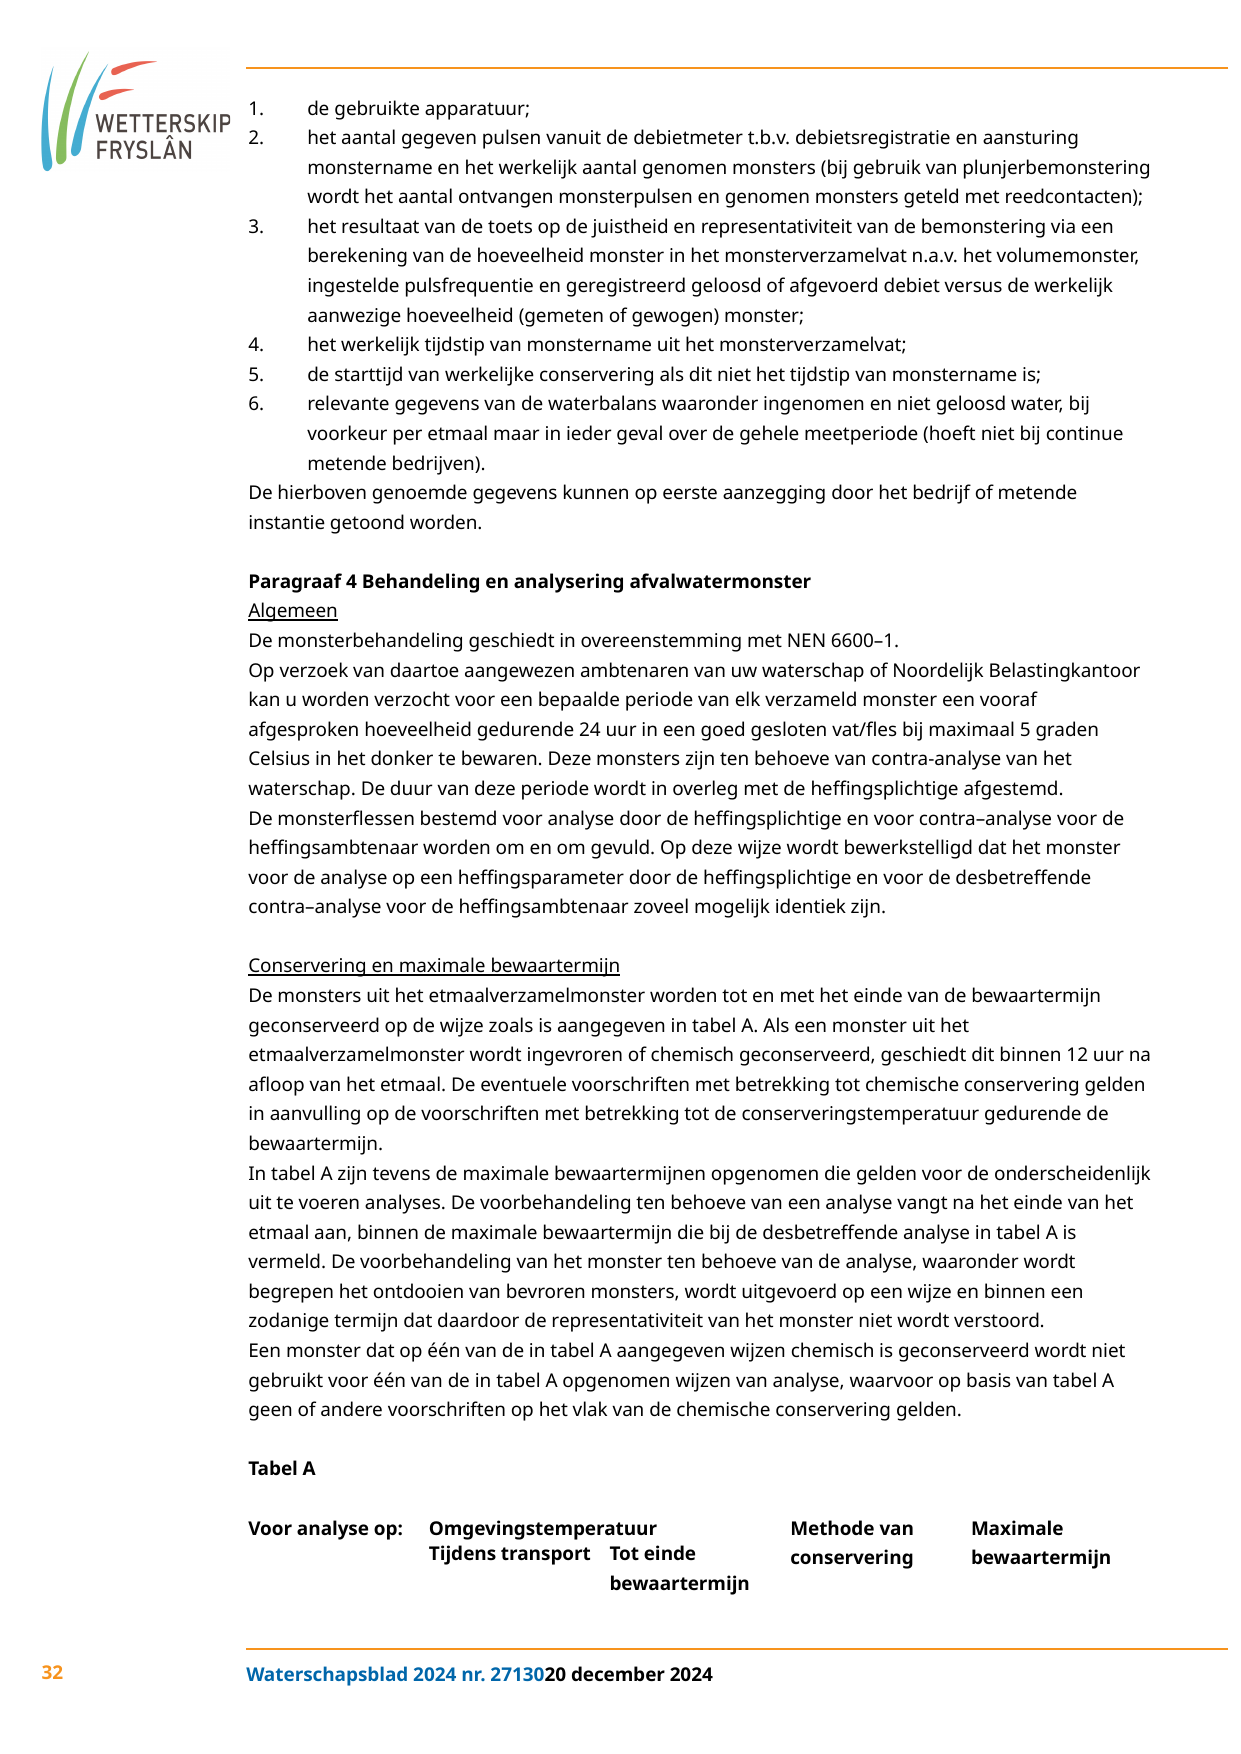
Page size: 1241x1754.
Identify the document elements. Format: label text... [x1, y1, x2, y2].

list relevante gegevens van de waterbalans waaronder ingenomen en niet geloosd water, bij voorkeur per etmaal maar in ieder geval over de gehele meetperiode (hoeft niet bij continue metende bedrijven). [248, 391, 1152, 476]
text Paragraaf 4 Behandeling en analysering afvalwatermonster [248, 568, 1152, 594]
text De monsterbehandeling geschiedt in overeenstemming met NEN 6600–1. [248, 627, 1152, 653]
list het resultaat van de toets op de juistheid en representativiteit van de bemonstering via een berekening van de hoeveelheid monster in het monsterverzamelvat n.a.v. het volumemonster, ingestelde pulsfrequentie en geregistreerd geloosd of afgevoerd debiet versus de werkelijk aanwezige hoeveelheid (gemeten of gewogen) monster; [248, 213, 1152, 328]
text De monsterflessen bestemd voor analyse door de heffingsplichtige en voor contra–analyse voor de heffingsambtenaar worden om en om gevuld. Op deze wijze wordt bewerkstelligd dat het monster voor de analyse op een heffingsparameter door de heffingsplichtige en voor de desbetreffende contra–analyse voor de heffingsambtenaar zoveel mogelijk identiek zijn. [248, 805, 1152, 919]
text Algemeen [248, 598, 1152, 623]
text Conservering en maximale bewaartermijn [248, 953, 1152, 978]
list het aantal gegeven pulsen vanuit de debietmeter t.b.v. debietsregistratie en aansturing monstername en het werkelijk aantal genomen monsters (bij gebruik van plunjerbemonstering wordt het aantal ontvangen monsterpulsen en genomen monsters geteld met reedcontacten); [248, 124, 1152, 209]
picture [41, 47, 231, 172]
text De hierboven genoemde gegevens kunnen op eerste aanzegging door het bedrijf of metende instantie getoond worden. [248, 479, 1152, 535]
table_header Omgevingstemperatuur [429, 1515, 790, 1541]
table_cell Tijdens transport [429, 1541, 609, 1596]
text Op verzoek van daartoe aangewezen ambtenaren van uw waterschap of Noordelijk Belastingkantoor kan u worden verzocht voor een bepaalde periode van elk verzameld monster een vooraf afgesproken hoeveelheid gedurende 24 uur in een goed gesloten vat/fles bij maximaal 5 graden Celsius in het donker te bewaren. Deze monsters zijn ten behoeve van contra-analyse van het waterschap. De duur van deze periode wordt in overleg met de heffingsplichtige afgestemd. [248, 657, 1152, 801]
list de starttijd van werkelijke conservering als dit niet het tijdstip van monstername is; [248, 361, 1152, 387]
text In tabel A zijn tevens de maximale bewaartermijnen opgenomen die gelden voor de onderscheidenlijk uit te voeren analyses. De voorbehandeling ten behoeve van een analyse vangt na het einde van het etmaal aan, binnen de maximale bewaartermijn die bij de desbetreffende analyse in tabel A is vermeld. De voorbehandeling van het monster ten behoeve van de analyse, waaronder wordt begrepen het ontdooien van bevroren monsters, wordt uitgevoerd op een wijze en binnen een zodanige termijn dat daardoor de representativiteit van het monster niet wordt verstoord. [248, 1160, 1152, 1333]
list het werkelijk tijdstip van monstername uit het monsterverzamelvat; [248, 331, 1152, 357]
list de gebruikte apparatuur; [248, 95, 1152, 121]
text De monsters uit het etmaalverzamelmonster worden tot en met het einde van de bewaartermijn geconserveerd op de wijze zoals is aangegeven in tabel A. Als een monster uit het etmaalverzamelmonster wordt ingevroren of chemisch geconserveerd, geschiedt dit binnen 12 uur na afloop van het etmaal. De eventuele voorschriften met betrekking tot chemische conservering gelden in aanvulling op de voorschriften met betrekking tot de conserveringstemperatuur gedurende de bewaartermijn. [248, 982, 1152, 1156]
table_header Maximale bewaartermijn [971, 1515, 1152, 1596]
table_header Methode van conservering [790, 1515, 971, 1596]
text Een monster dat op één van de in tabel A aangegeven wijzen chemisch is geconserveerd wordt niet gebruikt voor één van de in tabel A opgenomen wijzen van analyse, waarvoor op basis van tabel A geen of andere voorschriften op het vlak van de chemische conservering gelden. [248, 1337, 1152, 1422]
text Tabel A [248, 1456, 1152, 1481]
table_header Voor analyse op: [248, 1515, 429, 1596]
table_cell Tot einde bewaartermijn [609, 1541, 790, 1596]
